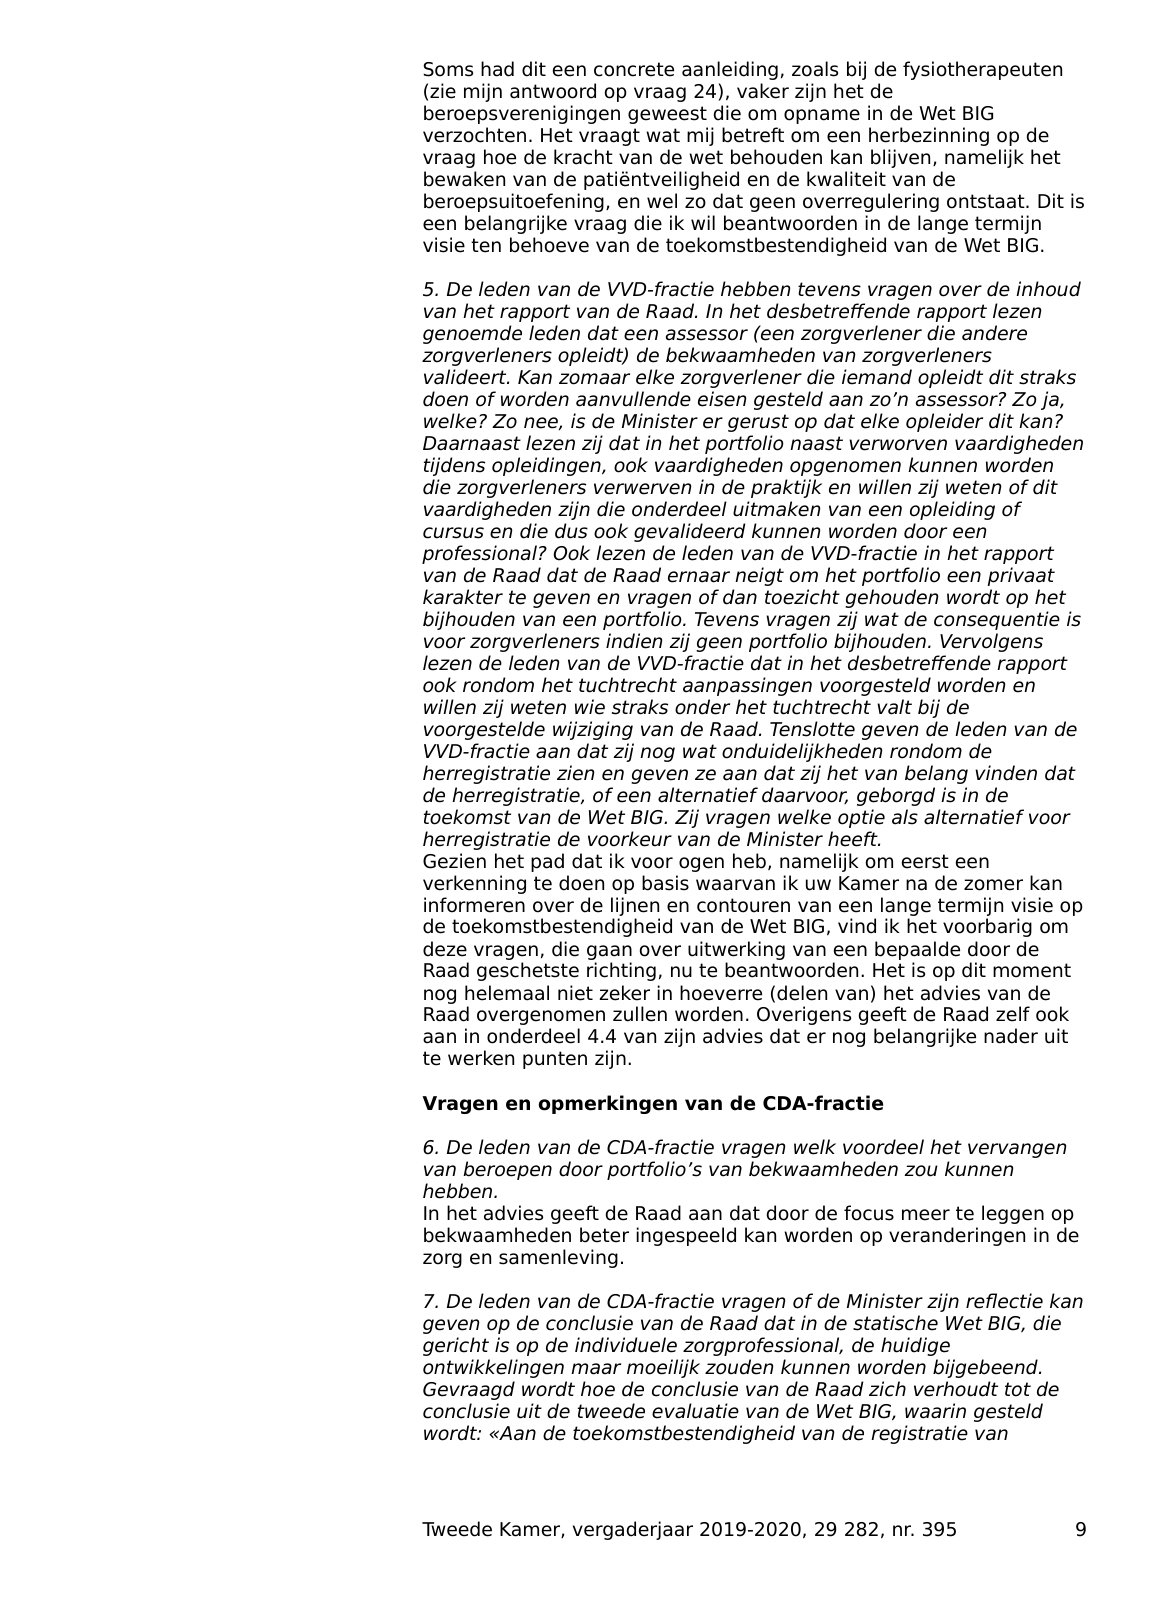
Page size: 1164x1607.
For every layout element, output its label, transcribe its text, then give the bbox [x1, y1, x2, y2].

text 7. De leden van de CDA-fractie vragen of de Minister zijn reflectie kan geven op de conclusie van de Raad dat in de statische Wet BIG, die gericht is op de individuele zorgprofessional, de huidige ontwikkelingen maar moeilijk zouden kunnen worden bijgebeend. Gevraagd wordt hoe de conclusie van de Raad zich verhoudt tot de conclusie uit de tweede evaluatie van de Wet BIG, waarin gesteld wordt: «Aan de toekomstbestendigheid van de registratie van [422, 1291, 1087, 1444]
text Soms had dit een concrete aanleiding, zoals bij de fysiotherapeuten (zie mijn antwoord op vraag 24), vaker zijn het de beroepsverenigingen geweest die om opname in de Wet BIG verzochten. Het vraagt wat mij betreft om een herbezinning op de vraag hoe de kracht van de wet behouden kan blijven, namelijk het bewaken van de patiëntveiligheid en de kwaliteit van de beroepsuitoefening, en wel zo dat geen overregulering ontstaat. Dit is een belangrijke vraag die ik wil beantwoorden in de lange termijn visie ten behoeve van de toekomstbestendigheid van de Wet BIG. [422, 59, 1087, 257]
subtitle Vragen en opmerkingen van de CDA-fractie [422, 1092, 1087, 1114]
text Gezien het pad dat ik voor ogen heb, namelijk om eerst een verkenning te doen op basis waarvan ik uw Kamer na de zomer kan informeren over de lijnen en contouren van een lange termijn visie op de toekomstbestendigheid van de Wet BIG, vind ik het voorbarig om deze vragen, die gaan over uitwerking van een bepaalde door de Raad geschetste richting, nu te beantwoorden. Het is op dit moment nog helemaal niet zeker in hoeverre (delen van) het advies van de Raad overgenomen zullen worden. Overigens geeft de Raad zelf ook aan in onderdeel 4.4 van zijn advies dat er nog belangrijke nader uit te werken punten zijn. [422, 851, 1087, 1070]
text 6. De leden van de CDA-fractie vragen welk voordeel het vervangen van beroepen door portfolio’s van bekwaamheden zou kunnen hebben. [422, 1137, 1087, 1203]
text 5. De leden van de VVD-fractie hebben tevens vragen over de inhoud van het rapport van de Raad. In het desbetreffende rapport lezen genoemde leden dat een assessor (een zorgverlener die andere zorgverleners opleidt) de bekwaamheden van zorgverleners valideert. Kan zomaar elke zorgverlener die iemand opleidt dit straks doen of worden aanvullende eisen gesteld aan zo’n assessor? Zo ja, welke? Zo nee, is de Minister er gerust op dat elke opleider dit kan? Daarnaast lezen zij dat in het portfolio naast verworven vaardigheden tijdens opleidingen, ook vaardigheden opgenomen kunnen worden die zorgverleners verwerven in de praktijk en willen zij weten of dit vaardigheden zijn die onderdeel uitmaken van een opleiding of cursus en die dus ook gevalideerd kunnen worden door een professional? Ook lezen de leden van de VVD-fractie in het rapport van de Raad dat de Raad ernaar neigt om het portfolio een privaat karakter te geven en vragen of dan toezicht gehouden wordt op het bijhouden van een portfolio. Tevens vragen zij wat de consequentie is voor zorgverleners indien zij geen portfolio bijhouden. Vervolgens lezen de leden van de VVD-fractie dat in het desbetreffende rapport ook rondom het tuchtrecht aanpassingen voorgesteld worden en willen zij weten wie straks onder het tuchtrecht valt bij de voorgestelde wijziging van de Raad. Tenslotte geven de leden van de VVD-fractie aan dat zij nog wat onduidelijkheden rondom de herregistratie zien en geven ze aan dat zij het van belang vinden dat de herregistratie, of een alternatief daarvoor, geborgd is in de toekomst van de Wet BIG. Zij vragen welke optie als alternatief voor herregistratie de voorkeur van de Minister heeft. [422, 279, 1087, 851]
text In het advies geeft de Raad aan dat door de focus meer te leggen op bekwaamheden beter ingespeeld kan worden op veranderingen in de zorg en samenleving. [422, 1203, 1087, 1268]
